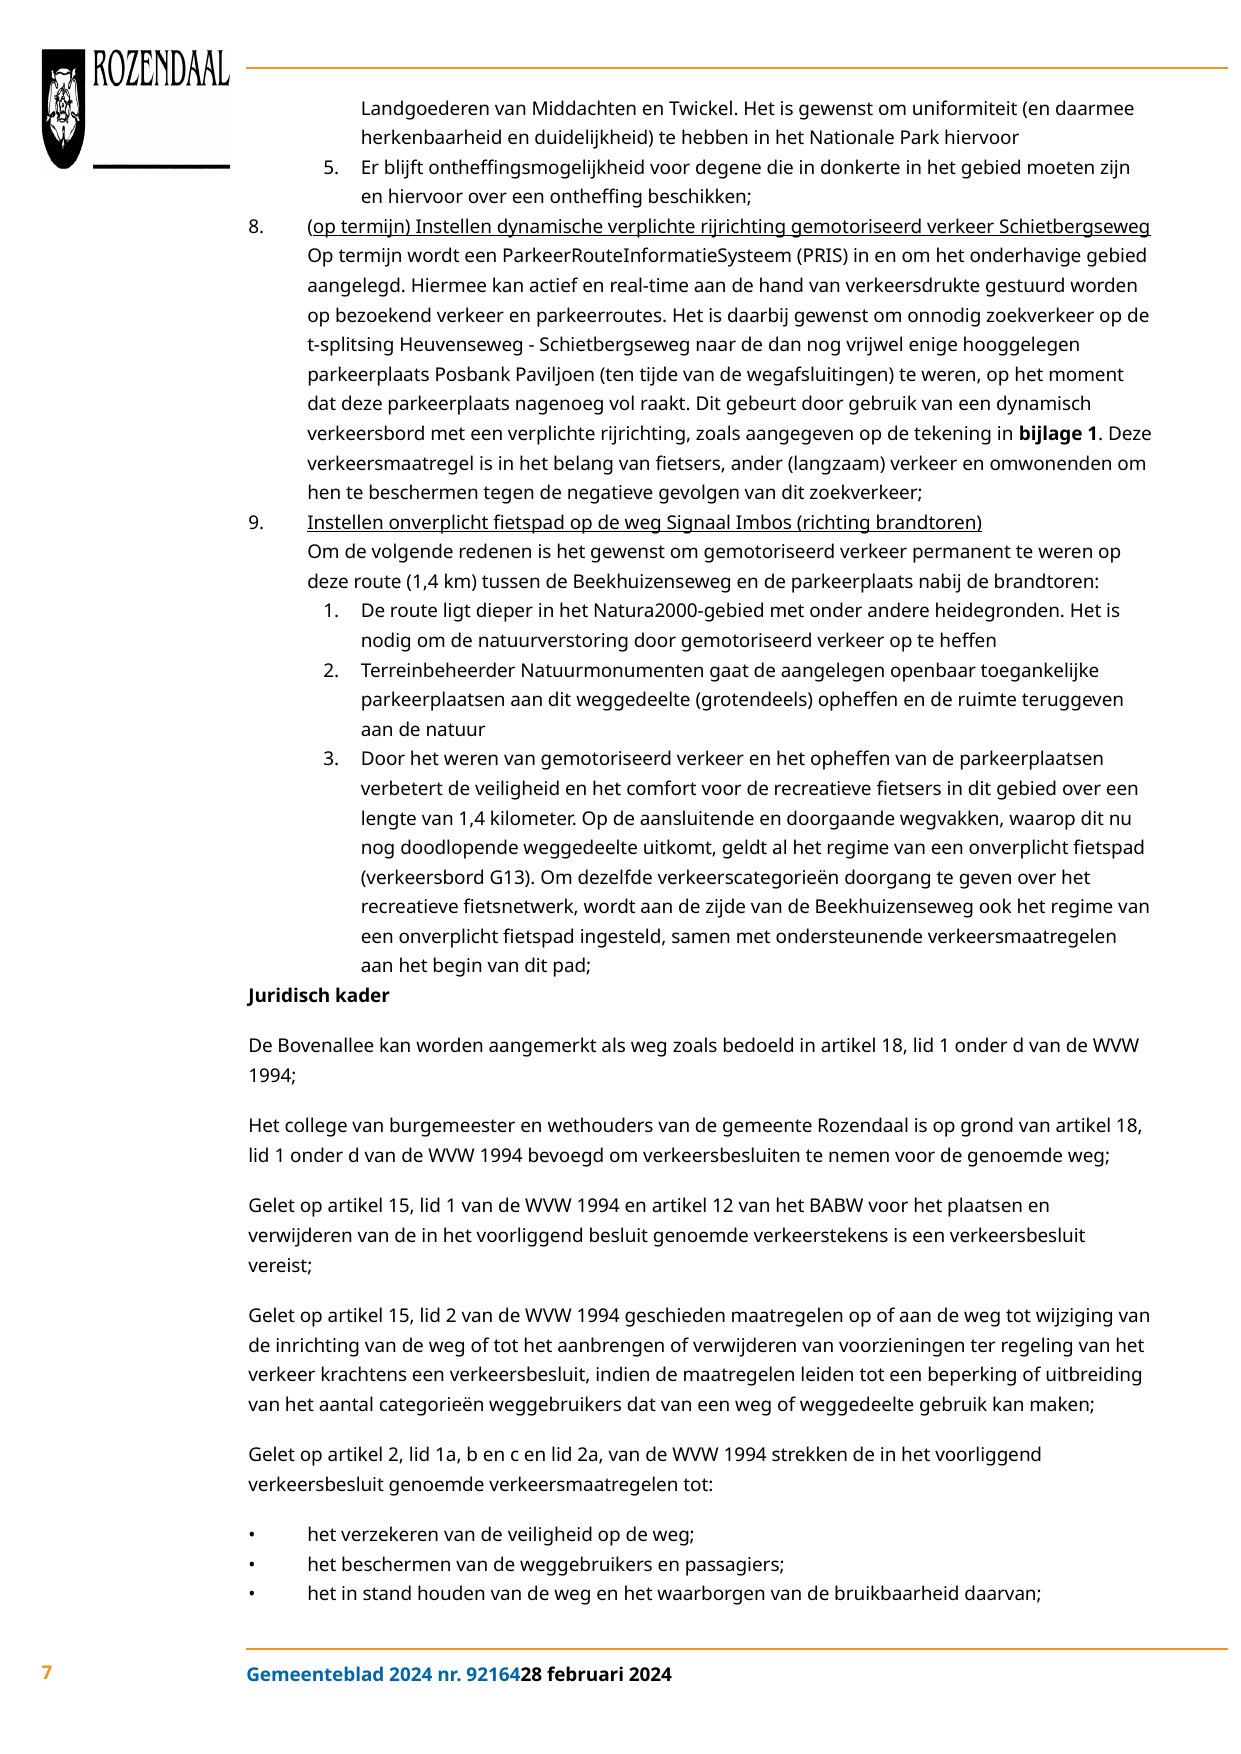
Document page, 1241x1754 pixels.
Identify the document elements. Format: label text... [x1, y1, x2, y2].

list Om de volgende redenen is het gewenst om gemotoriseerd verkeer permanent te weren op deze route (1,4 km) tussen de Beekhuizenseweg en de parkeerplaats nabij de brandtoren: [248, 538, 1152, 594]
text Gelet op artikel 2, lid 1a, b en c en lid 2a, van de WVW 1994 strekken de in het voorliggend verkeersbesluit genoemde verkeersmaatregelen tot: [248, 1441, 1152, 1497]
list Door het weren van gemotoriseerd verkeer en het opheffen van de parkeerplaatsen verbetert de veiligheid en het comfort voor de recreatieve fietsers in dit gebied over een lengte van 1,4 kilometer. Op de aansluitende en doorgaande wegvakken, waarop dit nu nog doodlopende weggedeelte uitkomt, geldt al het regime van een onverplicht fietspad (verkeersbord G13). Om dezelfde verkeerscategorieën doorgang te geven over het recreatieve fietsnetwerk, wordt aan de zijde van de Beekhuizenseweg ook het regime van een onverplicht fietspad ingesteld, samen met ondersteunende verkeersmaatregelen aan het begin van dit pad; [323, 746, 1152, 978]
list Terreinbeheerder Natuurmonumenten gaat de aangelegen openbaar toegankelijke parkeerplaatsen aan dit weggedeelte (grotendeels) opheffen en de ruimte teruggeven aan de natuur [323, 657, 1152, 742]
list Instellen onverplicht fietspad op de weg Signaal Imbos (richting brandtoren) [248, 509, 1152, 535]
text De Bovenallee kan worden aangemerkt als weg zoals bedoeld in artikel 18, lid 1 onder d van de WVW 1994; [248, 1033, 1152, 1088]
list het verzekeren van de veiligheid op de weg; [248, 1521, 1152, 1547]
list Er blijft ontheffingsmogelijkheid voor degene die in donkerte in het gebied moeten zijn en hiervoor over een ontheffing beschikken; [323, 154, 1152, 209]
text Het college van burgemeester en wethouders van de gemeente Rozendaal is op grond van artikel 18, lid 1 onder d van de WVW 1994 bevoegd om verkeersbesluiten te nemen voor de genoemde weg; [248, 1113, 1152, 1168]
list (op termijn) Instellen dynamische verplichte rijrichting gemotoriseerd verkeer Schietbergseweg [248, 213, 1152, 239]
text Juridisch kader [248, 982, 1152, 1008]
list Landgoederen van Middachten en Twickel. Het is gewenst om uniformiteit (en daarmee herkenbaarheid en duidelijkheid) te hebben in het Nationale Park hiervoor [323, 95, 1152, 150]
list het in stand houden van de weg en het waarborgen van de bruikbaarheid daarvan; [248, 1581, 1152, 1606]
text Gelet op artikel 15, lid 1 van de WVW 1994 en artikel 12 van het BABW voor het plaatsen en verwijderen van de in het voorliggend besluit genoemde verkeerstekens is een verkeersbesluit vereist; [248, 1193, 1152, 1278]
list Op termijn wordt een ParkeerRouteInformatieSysteem (PRIS) in en om het onderhavige gebied aangelegd. Hiermee kan actief en real-time aan de hand van verkeersdrukte gestuurd worden op bezoekend verkeer en parkeerroutes. Het is daarbij gewenst om onnodig zoekverkeer op de t-splitsing Heuvenseweg - Schietbergseweg naar de dan nog vrijwel enige hooggelegen parkeerplaats Posbank Paviljoen (ten tijde van de wegafsluitingen) te weren, op het moment dat deze parkeerplaats nagenoeg vol raakt. Dit gebeurt door gebruik van een dynamisch verkeersbord met een verplichte rijrichting, zoals aangegeven op de tekening in bijlage 1. Deze verkeersmaatregel is in het belang van fietsers, ander (langzaam) verkeer en omwonenden om hen te beschermen tegen de negatieve gevolgen van dit zoekverkeer; [248, 243, 1152, 505]
list het beschermen van de weggebruikers en passagiers; [248, 1551, 1152, 1577]
picture [41, 47, 231, 172]
text Gelet op artikel 15, lid 2 van de WVW 1994 geschieden maatregelen op of aan de weg tot wijziging van de inrichting van de weg of tot het aanbrengen of verwijderen van voorzieningen ter regeling van het verkeer krachtens een verkeersbesluit, indien de maatregelen leiden tot een beperking of uitbreiding van het aantal categorieën weggebruikers dat van een weg of weggedeelte gebruik kan maken; [248, 1302, 1152, 1417]
list De route ligt dieper in het Natura2000-gebied met onder andere heidegronden. Het is nodig om de natuurverstoring door gemotoriseerd verkeer op te heffen [323, 598, 1152, 653]
